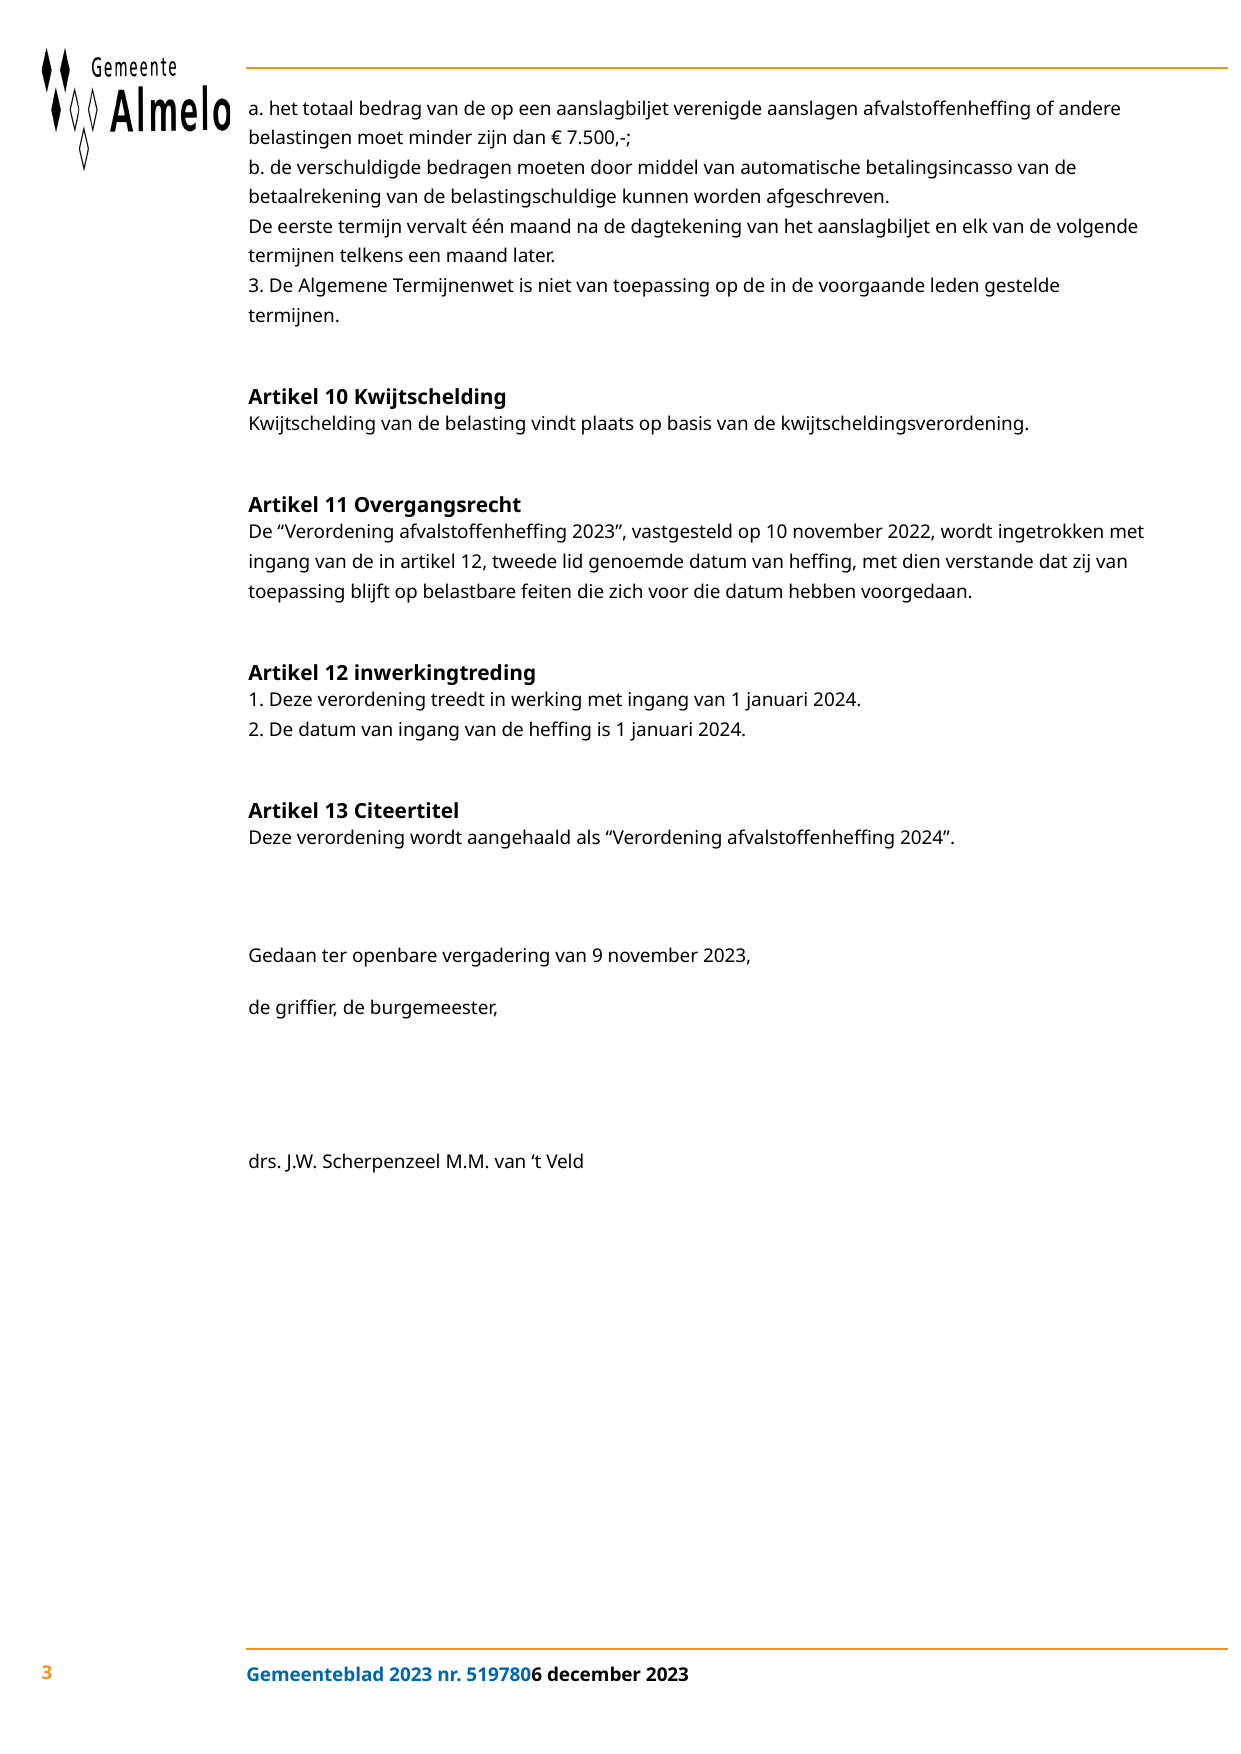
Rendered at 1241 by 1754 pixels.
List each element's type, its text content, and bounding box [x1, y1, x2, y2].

text drs. J.W. Scherpenzeel M.M. van ‘t Veld [248, 1148, 1152, 1174]
text Artikel 12 inwerkingtreding [248, 658, 1152, 686]
text Deze verordening wordt aangehaald als “Verordening afvalstoffenheffing 2024”. [248, 824, 1152, 850]
text Artikel 13 Citeertitel [248, 796, 1152, 824]
text de griffier, de burgemeester, [248, 994, 1152, 1020]
text 3. De Algemene Termijnenwet is niet van toepassing op de in de voorgaande leden gestelde termijnen. [248, 272, 1152, 328]
text De eerste termijn vervalt één maand na de dagtekening van het aanslagbiljet en elk van de volgende termijnen telkens een maand later. [248, 213, 1152, 268]
text 1. Deze verordening treedt in werking met ingang van 1 januari 2024. [248, 686, 1152, 712]
text b. de verschuldigde bedragen moeten door middel van automatische betalingsincasso van de betaalrekening van de belastingschuldige kunnen worden afgeschreven. [248, 154, 1152, 209]
picture [41, 47, 231, 172]
text Artikel 10 Kwijtschelding [248, 382, 1152, 410]
text Kwijtschelding van de belasting vindt plaats op basis van de kwijtscheldingsverordening. [248, 410, 1152, 436]
text Artikel 11 Overgangsrecht [248, 490, 1152, 519]
text a. het totaal bedrag van de op een aanslagbiljet verenigde aanslagen afvalstoffenheffing of andere belastingen moet minder zijn dan € 7.500,-; [248, 95, 1152, 150]
text De “Verordening afvalstoffenheffing 2023”, vastgesteld op 10 november 2022, wordt ingetrokken met ingang van de in artikel 12, tweede lid genoemde datum van heffing, met dien verstande dat zij van toepassing blijft op belastbare feiten die zich voor die datum hebben voorgedaan. [248, 519, 1152, 604]
text Gedaan ter openbare vergadering van 9 november 2023, [248, 943, 1152, 968]
text 2. De datum van ingang van de heffing is 1 januari 2024. [248, 716, 1152, 742]
